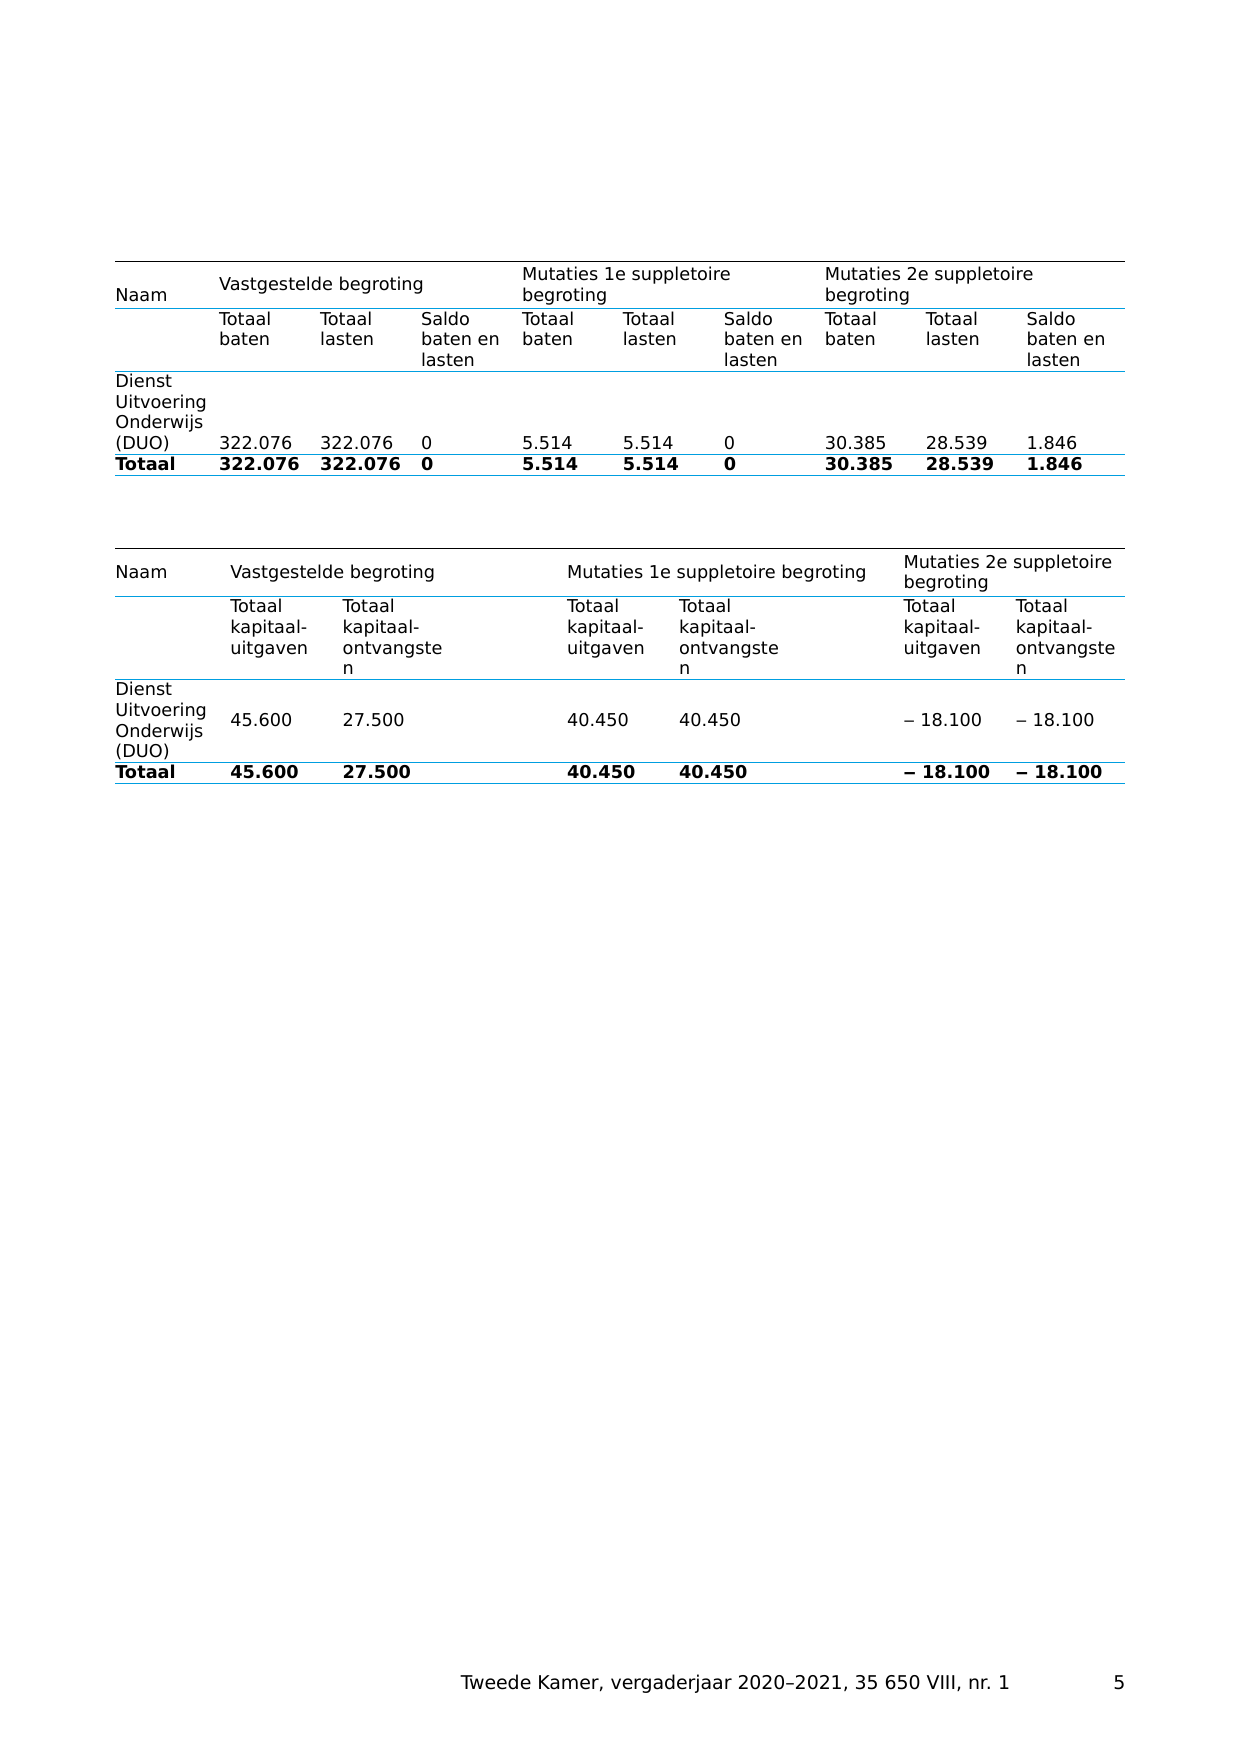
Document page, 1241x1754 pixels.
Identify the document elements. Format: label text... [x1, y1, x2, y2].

table_cell 30.385 [822, 455, 923, 475]
table_cell Mutaties 2e suppletoire begroting [900, 549, 1125, 596]
table_cell 5.514 [519, 455, 620, 475]
table_cell ‒ 18.100 [1013, 680, 1125, 762]
table_cell 322.076 [317, 372, 418, 454]
table_cell 40.450 [564, 680, 676, 762]
table_cell 322.076 [216, 372, 317, 454]
table_cell 5.514 [620, 455, 721, 475]
table_cell 30.385 [822, 372, 923, 454]
table_cell Saldo baten en lasten [418, 309, 519, 371]
table_cell Dienst Uitvoering Onderwijs (DUO) [115, 680, 227, 762]
table_cell 40.450 [564, 763, 676, 783]
table_cell 40.450 [676, 763, 788, 783]
table_cell 322.076 [317, 455, 418, 475]
table_cell 1.846 [1024, 455, 1125, 475]
table_cell 0 [721, 455, 822, 475]
table_cell 0 [418, 455, 519, 475]
table_cell Totaal baten [822, 309, 923, 371]
table_cell Naam [115, 549, 227, 596]
table_cell Saldo baten en lasten [721, 309, 822, 371]
table_cell [788, 597, 900, 679]
table_cell 45.600 [227, 680, 339, 762]
table_cell Totaal kapitaal-uitgaven [227, 597, 339, 679]
table_cell [452, 680, 564, 762]
table_cell [115, 309, 216, 371]
table_cell Totaal kapitaal-ontvangsten [1013, 597, 1125, 679]
table_cell Totaal lasten [620, 309, 721, 371]
table_cell Saldo baten en lasten [1024, 309, 1125, 371]
table_cell 5.514 [519, 372, 620, 454]
table_cell [788, 763, 900, 783]
table_cell Vastgestelde begroting [227, 549, 564, 596]
table_cell ‒ 18.100 [1013, 763, 1125, 783]
table_cell [115, 597, 227, 679]
table_cell 0 [721, 372, 822, 454]
table_cell Totaal lasten [317, 309, 418, 371]
table_cell [788, 680, 900, 762]
table_cell 27.500 [340, 763, 452, 783]
table_cell 27.500 [340, 680, 452, 762]
table_cell ‒ 18.100 [900, 763, 1013, 783]
table_cell 28.539 [923, 455, 1023, 475]
table_cell Totaal kapitaal-ontvangsten [676, 597, 788, 679]
table_cell ‒ 18.100 [900, 680, 1013, 762]
table_cell Totaal [115, 763, 227, 783]
table_header Suppletoire begrotingsstaat inzake de baten-lastenagentschap DUO voor het jaar 2020 (Tweede suppletoire begroting) (bedragen x € 1.000) [115, 213, 1125, 261]
table_cell Totaal lasten [923, 309, 1023, 371]
table_cell Naam [115, 262, 216, 308]
table_cell Mutaties 1e suppletoire begroting [519, 262, 822, 308]
table_cell Mutaties 2e suppletoire begroting [822, 262, 1125, 308]
table_header Wijziging begrotingsstaat inzake agentschap DUO voor het jaar 2020 (Tweede suppletoire begroting) (bedragen x € 1.000) [115, 500, 1125, 548]
table_cell [452, 597, 564, 679]
table_cell Vastgestelde begroting [216, 262, 519, 308]
table_cell 40.450 [676, 680, 788, 762]
table_cell Totaal baten [519, 309, 620, 371]
table_cell Dienst Uitvoering Onderwijs (DUO) [115, 372, 216, 454]
table_cell 0 [418, 372, 519, 454]
table_cell 28.539 [923, 372, 1023, 454]
table_cell Mutaties 1e suppletoire begroting [564, 549, 900, 596]
table_cell [452, 763, 564, 783]
table_cell Totaal kapitaal-uitgaven [564, 597, 676, 679]
table_cell 5.514 [620, 372, 721, 454]
table_cell 322.076 [216, 455, 317, 475]
table_cell Totaal kapitaal-uitgaven [900, 597, 1013, 679]
table_cell 1.846 [1024, 372, 1125, 454]
table_cell Totaal [115, 455, 216, 475]
table_cell Totaal kapitaal-ontvangsten [340, 597, 452, 679]
table_cell 45.600 [227, 763, 339, 783]
table_cell Totaal baten [216, 309, 317, 371]
